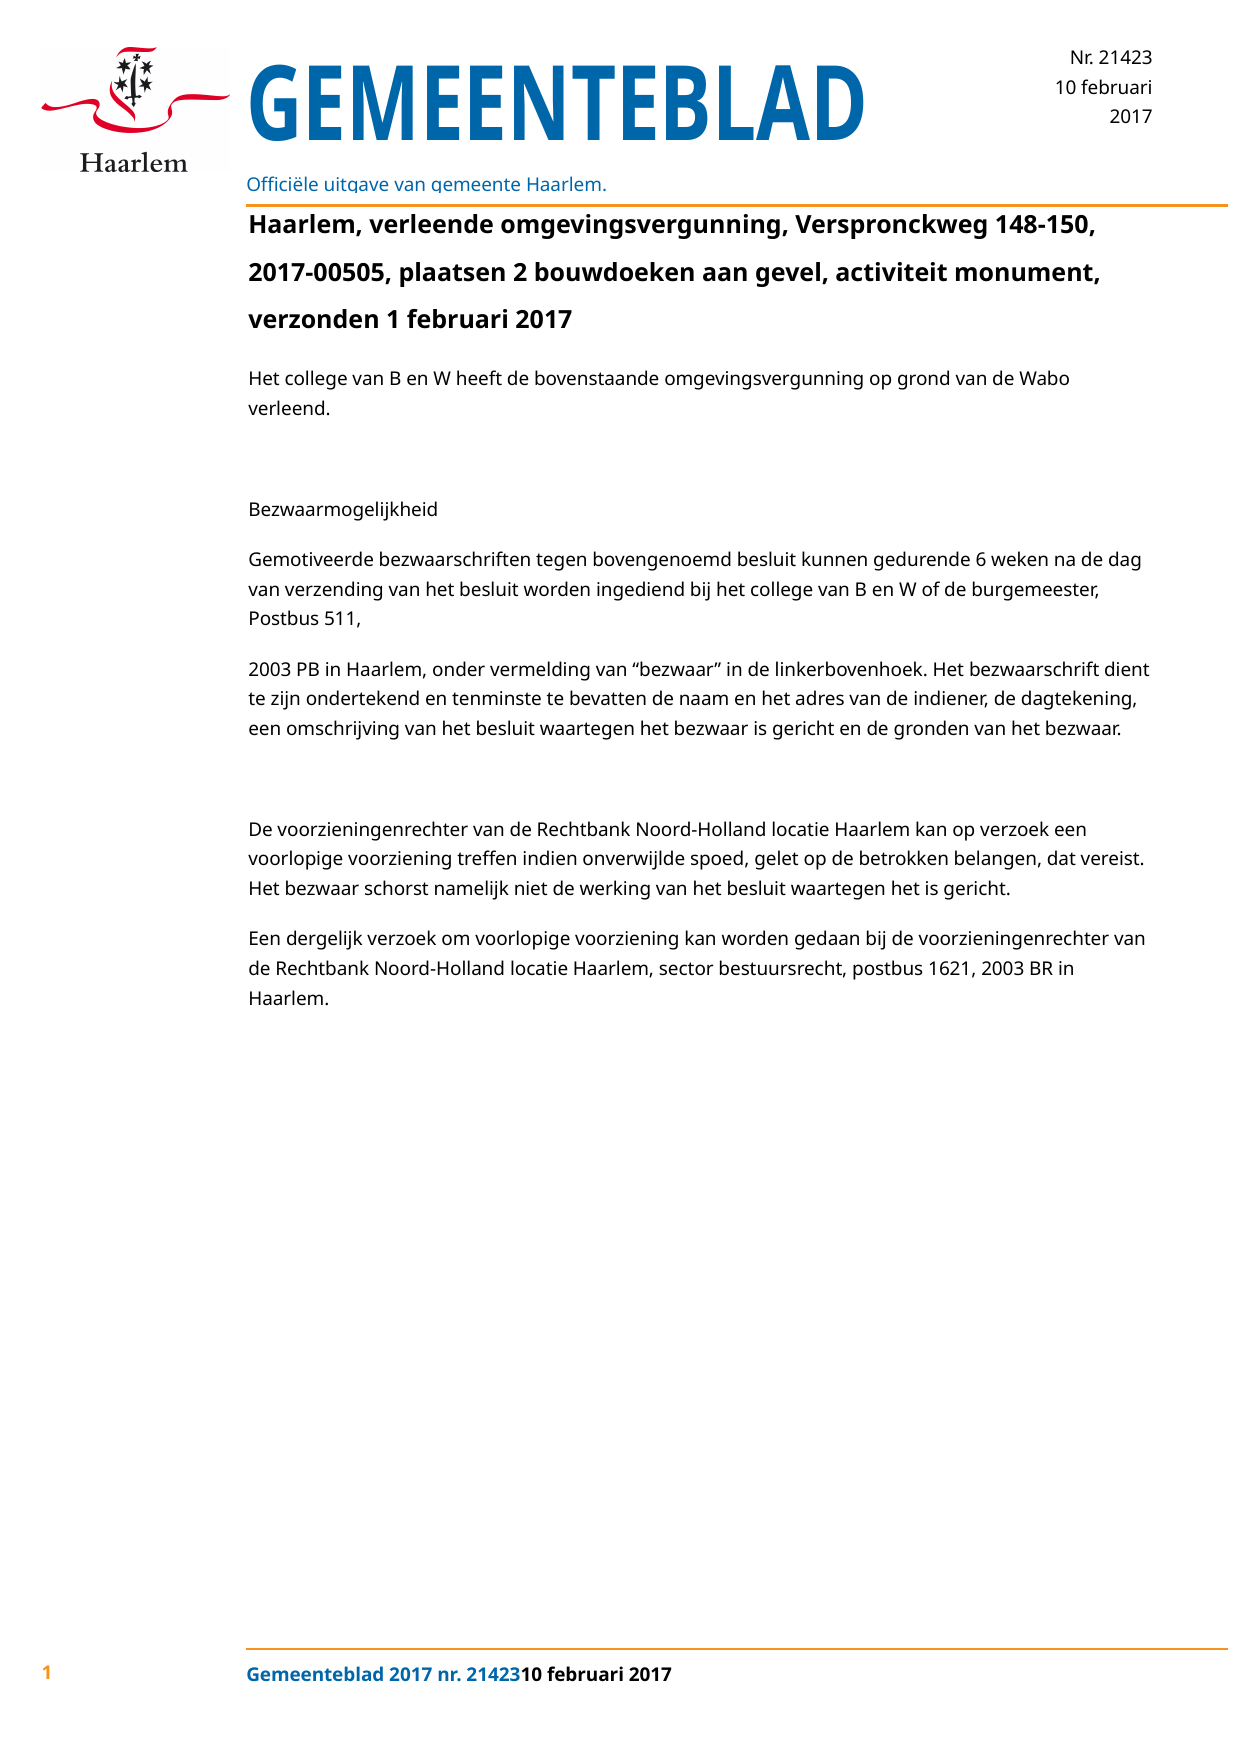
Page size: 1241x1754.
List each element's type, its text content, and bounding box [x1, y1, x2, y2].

text Het college van B en W heeft de bovenstaande omgevingsvergunning op grond van de Wabo verleend. [248, 366, 1152, 421]
text Een dergelijk verzoek om voorlopige voorziening kan worden gedaan bij de voorzieningenrechter van de Rechtbank Noord-Holland locatie Haarlem, sector bestuursrecht, postbus 1621, 2003 BR in Haarlem. [248, 926, 1152, 1010]
text Bezwaarmogelijkheid [248, 496, 1152, 522]
text Haarlem, verleende omgevingsvergunning, Verspronckweg 148-150, 2017-00505, plaatsen 2 bouwdoeken aan gevel, activiteit monument, verzonden 1 februari 2017 [248, 207, 1152, 336]
text 2003 PB in Haarlem, onder vermelding van “bezwaar” in de linkerbovenhoek. Het bezwaarschrift dient te zijn ondertekend en tenminste te bevatten de naam en het adres van de indiener, de dagtekening, een omschrijving van het besluit waartegen het bezwaar is gericht en de gronden van het bezwaar. [248, 656, 1152, 741]
text Gemotiveerde bezwaarschriften tegen bovengenoemd besluit kunnen gedurende 6 weken na de dag van verzending van het besluit worden ingediend bij het college van B en W of de burgemeester, Postbus 511, [248, 546, 1152, 631]
picture [41, 47, 231, 172]
text De voorzieningenrechter van de Rechtbank Noord-Holland locatie Haarlem kan op verzoek een voorlopige voorziening treffen indien onverwijlde spoed, gelet op de betrokken belangen, dat vereist. Het bezwaar schorst namelijk niet de werking van het besluit waartegen het is gericht. [248, 816, 1152, 901]
